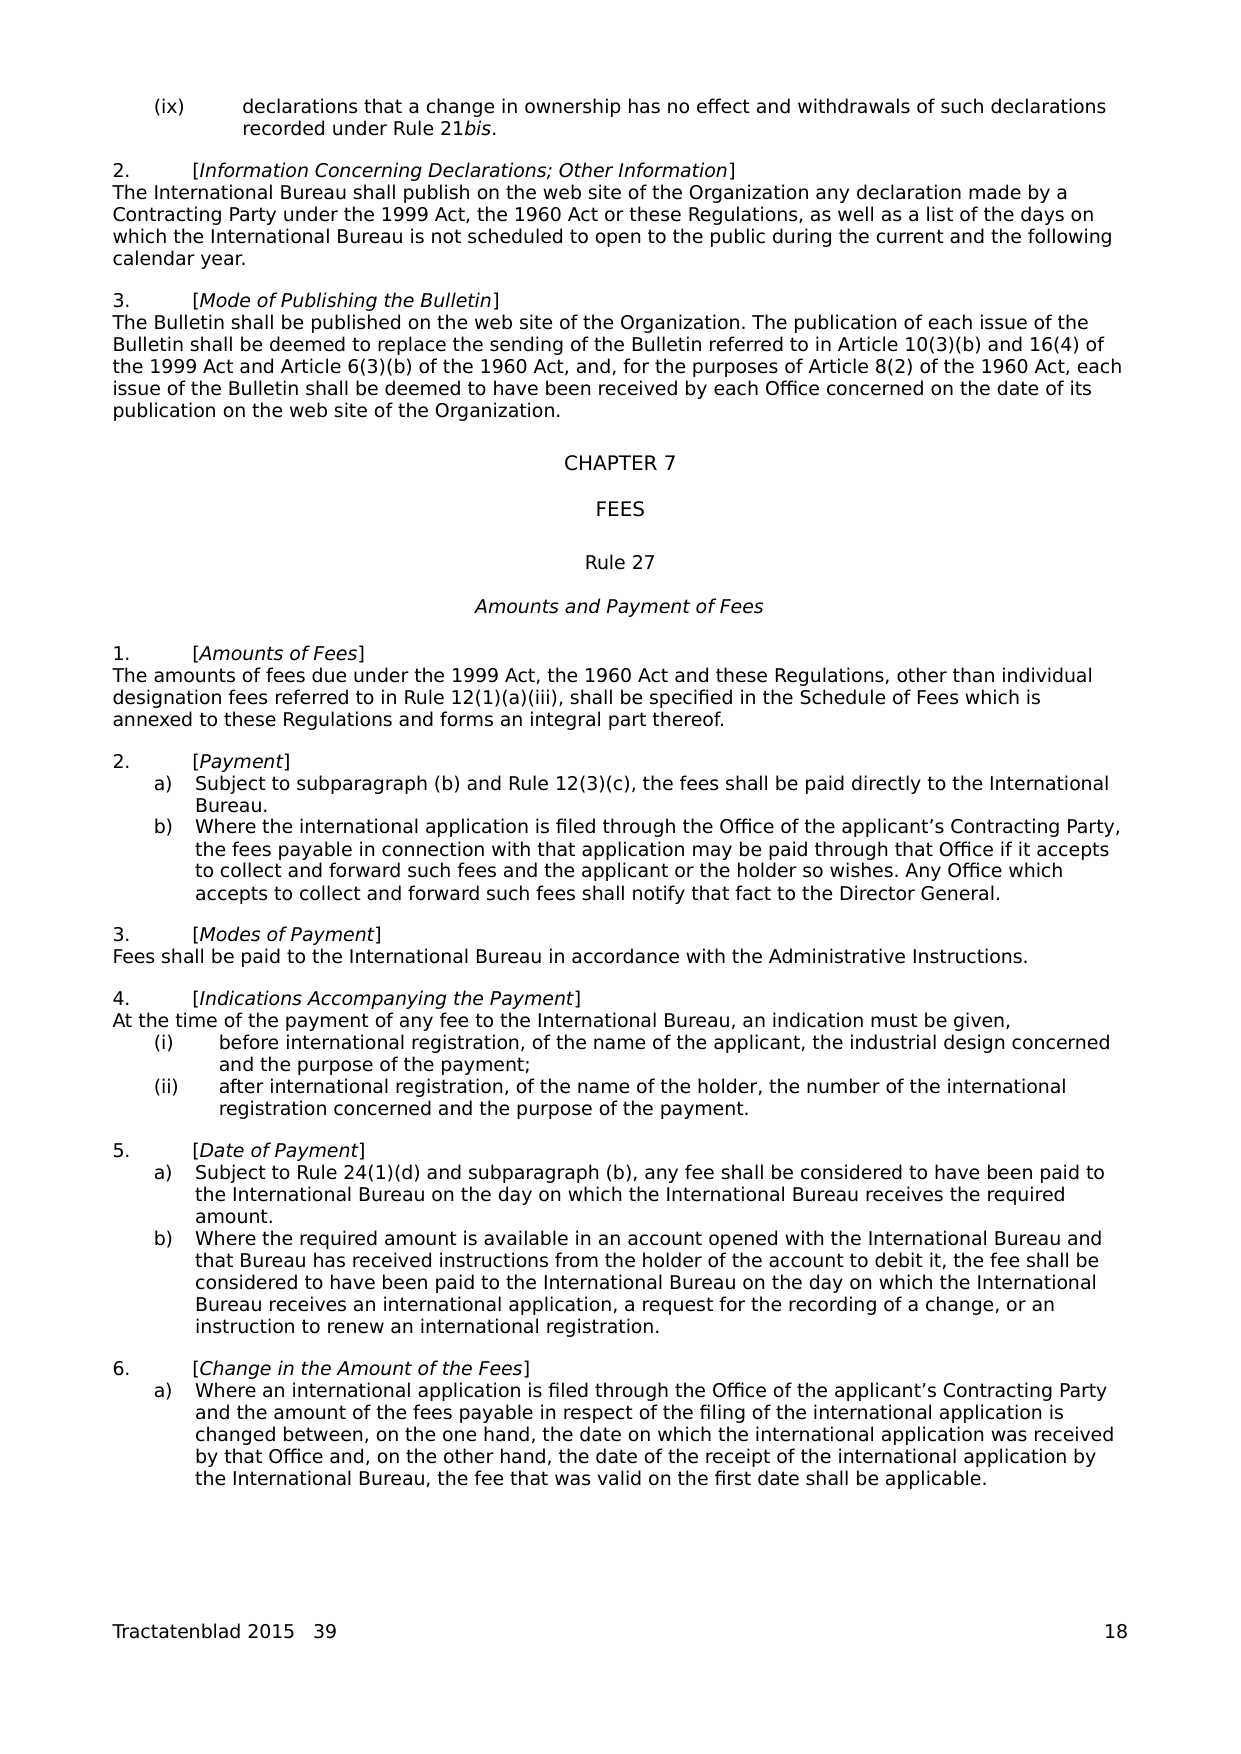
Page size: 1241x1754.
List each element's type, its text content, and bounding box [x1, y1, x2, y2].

text 3. [Modes of Payment] [112, 924, 1128, 946]
text a) Subject to subparagraph (b) and Rule 12(3)(c), the fees shall be paid directly to the International Bureau. [153, 772, 1128, 816]
text a) Subject to Rule 24(1)(d) and subparagraph (b), any fee shall be considered to have been paid to the International Bureau on the day on which the International Bureau receives the required amount. [153, 1162, 1128, 1228]
text 2. [Payment] [112, 751, 1128, 772]
text At the time of the payment of any fee to the International Bureau, an indication must be given, [112, 1010, 1128, 1032]
text (ii) after international registration, of the name of the holder, the number of the international registration concerned and the purpose of the payment. [153, 1076, 1128, 1120]
text b) Where the required amount is available in an account opened with the International Bureau and that Bureau has received instructions from the holder of the account to debit it, the fee shall be considered to have been paid to the International Bureau on the day on which the International Bureau receives an international application, a request for the recording of a change, or an instruction to renew an international registration. [153, 1228, 1128, 1338]
text 3. [Mode of Publishing the Bulletin] [112, 290, 1128, 312]
text a) Where an international application is filed through the Office of the applicant’s Contracting Party and the amount of the fees payable in respect of the filing of the international application is changed between, on the one hand, the date on which the international application was received by that Office and, on the other hand, the date of the receipt of the international application by the International Bureau, the fee that was valid on the first date shall be applicable. [153, 1380, 1128, 1490]
text Fees shall be paid to the International Bureau in accordance with the Administrative Instructions. [112, 946, 1128, 968]
text The International Bureau shall publish on the web site of the Organization any declaration made by a Contracting Party under the 1999 Act, the 1960 Act or these Regulations, as well as a list of the days on which the International Bureau is not scheduled to open to the public during the current and the following calendar year. [112, 182, 1128, 270]
text 6. [Change in the Amount of the Fees] [112, 1358, 1128, 1380]
subtitle CHAPTER 7 FEES [112, 452, 1128, 522]
text (ix) declarations that a change in ownership has no effect and withdrawals of such declarations recorded under Rule 21bis. [153, 96, 1128, 140]
text (i) before international registration, of the name of the applicant, the industrial design concerned and the purpose of the payment; [153, 1032, 1128, 1076]
text 4. [Indications Accompanying the Payment] [112, 988, 1128, 1010]
text 2. [Information Concerning Declarations; Other Information] [112, 160, 1128, 182]
subtitle Rule 27 Amounts and Payment of Fees [112, 552, 1128, 618]
text The amounts of fees due under the 1999 Act, the 1960 Act and these Regulations, other than individual designation fees referred to in Rule 12(1)(a)(iii), shall be specified in the Schedule of Fees which is annexed to these Regulations and forms an integral part thereof. [112, 664, 1128, 731]
text 1. [Amounts of Fees] [112, 643, 1128, 664]
text The Bulletin shall be published on the web site of the Organization. The publication of each issue of the Bulletin shall be deemed to replace the sending of the Bulletin referred to in Article 10(3)(b) and 16(4) of the 1999 Act and Article 6(3)(b) of the 1960 Act, and, for the purposes of Article 8(2) of the 1960 Act, each issue of the Bulletin shall be deemed to have been received by each Office concerned on the date of its publication on the web site of the Organization. [112, 312, 1128, 422]
text 5. [Date of Payment] [112, 1140, 1128, 1162]
text b) Where the international application is filed through the Office of the applicant’s Contracting Party, the fees payable in connection with that application may be paid through that Office if it accepts to collect and forward such fees and the applicant or the holder so wishes. Any Office which accepts to collect and forward such fees shall notify that fact to the Director General. [153, 816, 1128, 904]
